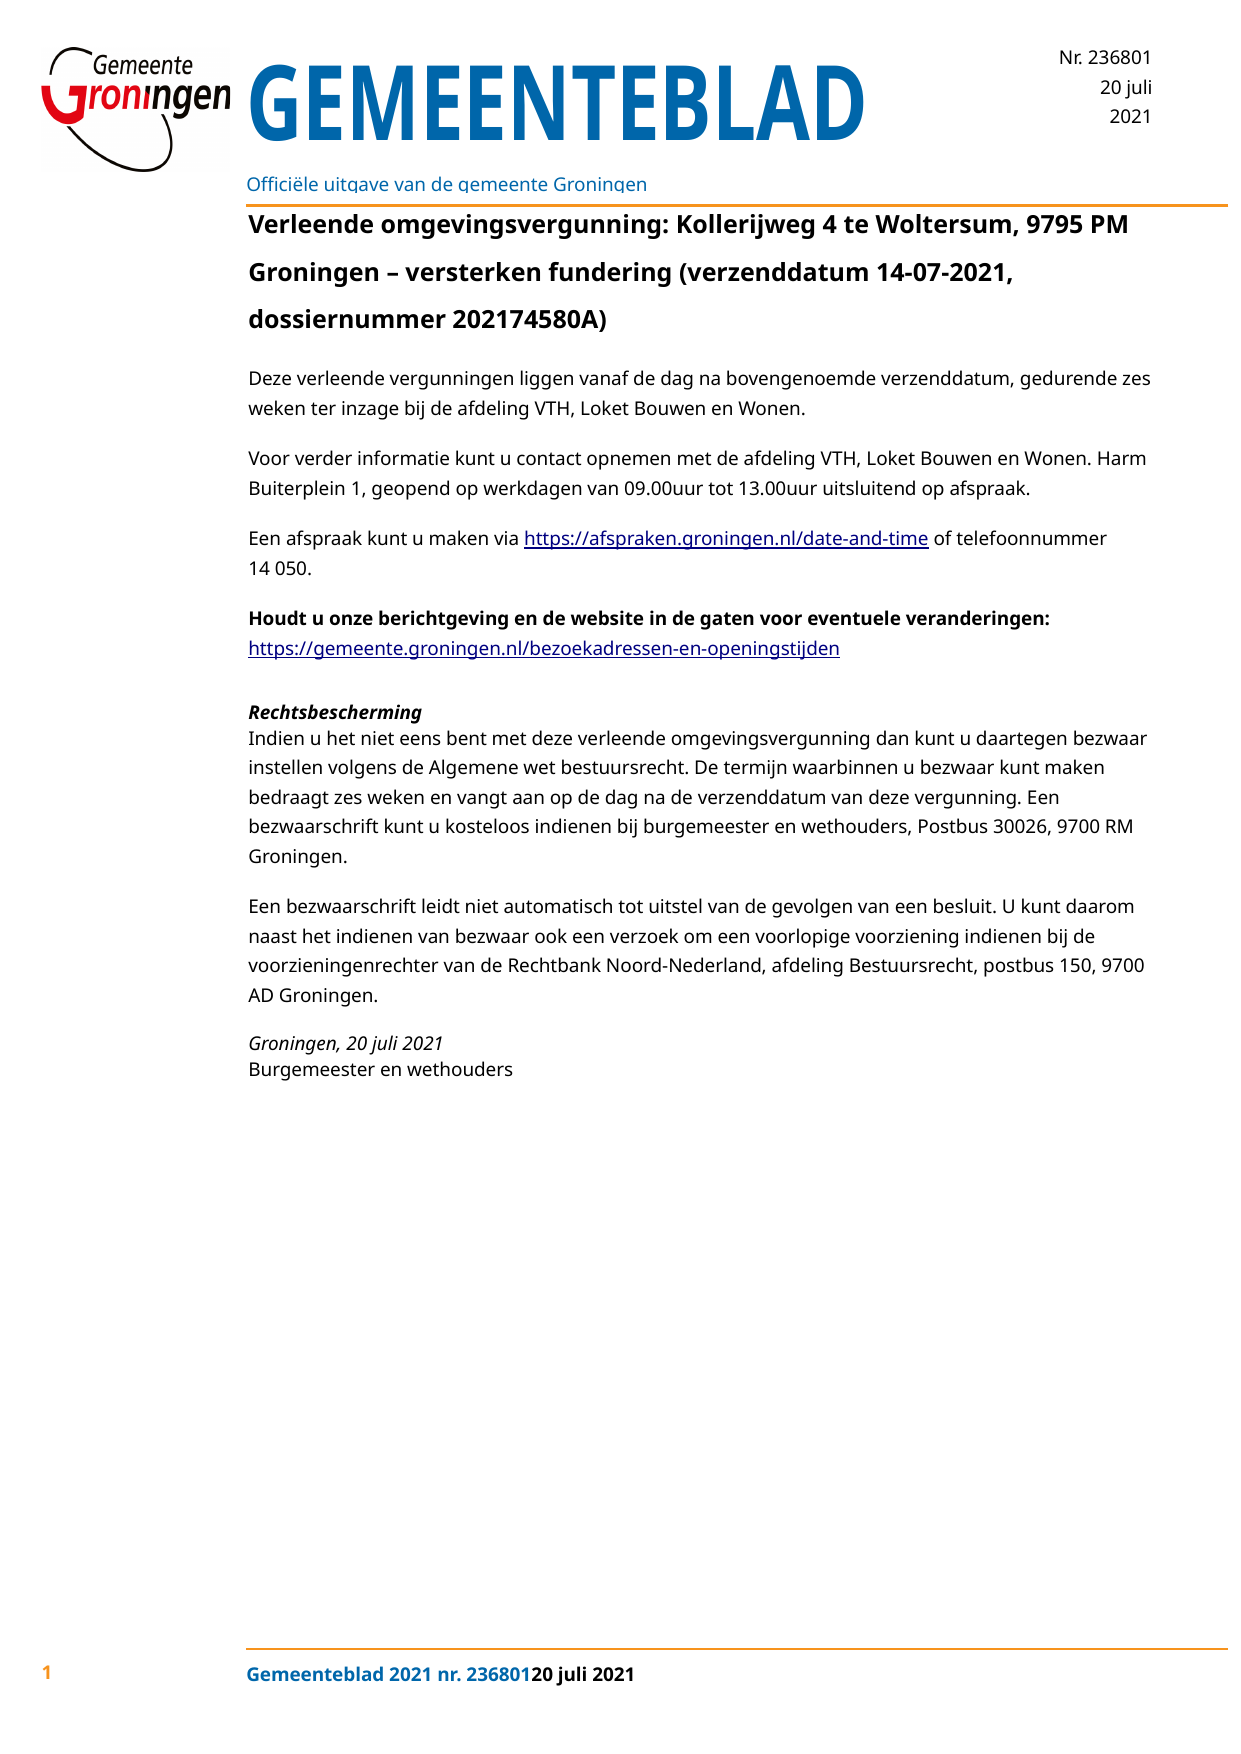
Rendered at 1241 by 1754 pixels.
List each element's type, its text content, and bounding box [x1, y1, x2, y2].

text Deze verleende vergunningen liggen vanaf de dag na bovengenoemde verzenddatum, gedurende zes weken ter inzage bij de afdeling VTH, Loket Bouwen en Wonen. [248, 366, 1152, 421]
text Verleende omgevingsvergunning: Kollerijweg 4 te Woltersum, 9795 PM Groningen – versterken fundering (verzenddatum 14-07-2021, dossiernummer 202174580A) [248, 207, 1152, 336]
picture [41, 47, 231, 172]
text Burgemeester en wethouders [248, 1056, 1152, 1082]
text Voor verder informatie kunt u contact opnemen met de afdeling VTH, Loket Bouwen en Wonen. Harm Buiterplein 1, geopend op werkdagen van 09.00uur tot 13.00uur uitsluitend op afspraak. [248, 446, 1152, 501]
text Groningen, 20 juli 2021 [248, 1030, 1152, 1056]
text Een afspraak kunt u maken via https://afspraken.groningen.nl/date-and-time of telefoonnummer 14 050. [248, 526, 1152, 581]
text Een bezwaarschrift leidt niet automatisch tot uitstel van de gevolgen van een besluit. U kunt daarom naast het indienen van bezwaar ook een verzoek om een voorlopige voorziening indienen bij de voorzieningenrechter van de Rechtbank Noord-Nederland, afdeling Bestuursrecht, postbus 150, 9700 AD Groningen. [248, 893, 1152, 1008]
text Houdt u onze berichtgeving en de website in de gaten voor eventuele veranderingen: https://gemeente.groningen.nl/bezoekadressen-en-openingstijden [248, 606, 1152, 661]
text Indien u het niet eens bent met deze verleende omgevingsvergunning dan kunt u daartegen bezwaar instellen volgens de Algemene wet bestuursrecht. De termijn waarbinnen u bezwaar kunt maken bedraagt zes weken en vangt aan op de dag na de verzenddatum van deze vergunning. Een bezwaarschrift kunt u kosteloos indienen bij burgemeester en wethouders, Postbus 30026, 9700 RM Groningen. [248, 725, 1152, 869]
text Rechtsbescherming [248, 699, 1152, 725]
